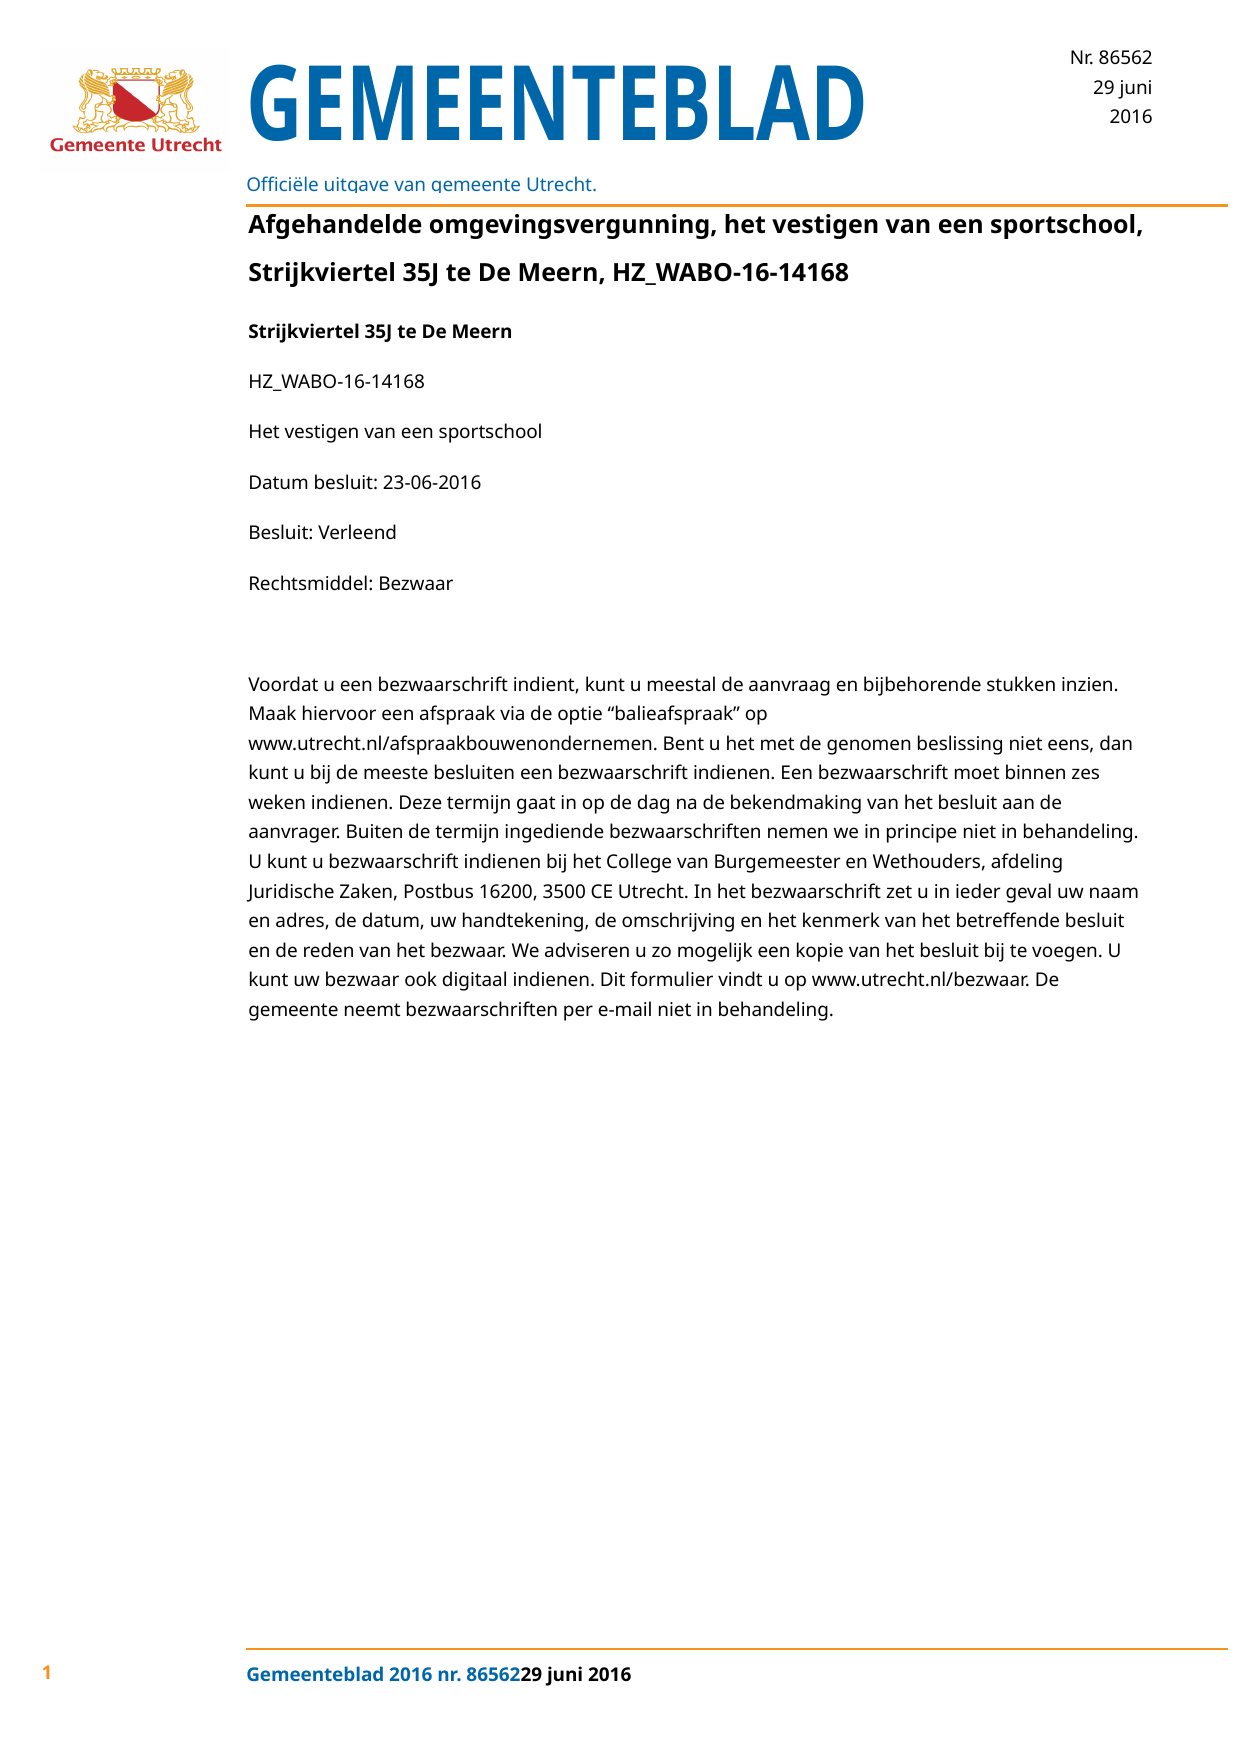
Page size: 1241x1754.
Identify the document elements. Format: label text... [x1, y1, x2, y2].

text Voordat u een bezwaarschrift indient, kunt u meestal de aanvraag en bijbehorende stukken inzien. Maak hiervoor een afspraak via de optie “balieafspraak” op www.utrecht.nl/afspraakbouwenondernemen. Bent u het met de genomen beslissing niet eens, dan kunt u bij de meeste besluiten een bezwaarschrift indienen. Een bezwaarschrift moet binnen zes weken indienen. Deze termijn gaat in op de dag na de bekendmaking van het besluit aan de aanvrager. Buiten de termijn ingediende bezwaarschriften nemen we in principe niet in behandeling. U kunt u bezwaarschrift indienen bij het College van Burgemeester en Wethouders, afdeling Juridische Zaken, Postbus 16200, 3500 CE Utrecht. In het bezwaarschrift zet u in ieder geval uw naam en adres, de datum, uw handtekening, de omschrijving en het kenmerk van het betreffende besluit en de reden van het bezwaar. We adviseren u zo mogelijk een kopie van het besluit bij te voegen. U kunt uw bezwaar ook digitaal indienen. Dit formulier vindt u op www.utrecht.nl/bezwaar. De gemeente neemt bezwaarschriften per e-mail niet in behandeling. [248, 671, 1152, 1022]
text Besluit: Verleend [248, 519, 1152, 545]
text HZ_WABO-16-14168 [248, 368, 1152, 394]
text Datum besluit: 23-06-2016 [248, 469, 1152, 495]
text Strijkviertel 35J te De Meern [248, 318, 1152, 344]
picture [41, 47, 231, 172]
text Het vestigen van een sportschool [248, 419, 1152, 444]
text Rechtsmiddel: Bezwaar [248, 570, 1152, 596]
text Afgehandelde omgevingsvergunning, het vestigen van een sportschool, Strijkviertel 35J te De Meern, HZ_WABO-16-14168 [248, 207, 1152, 288]
